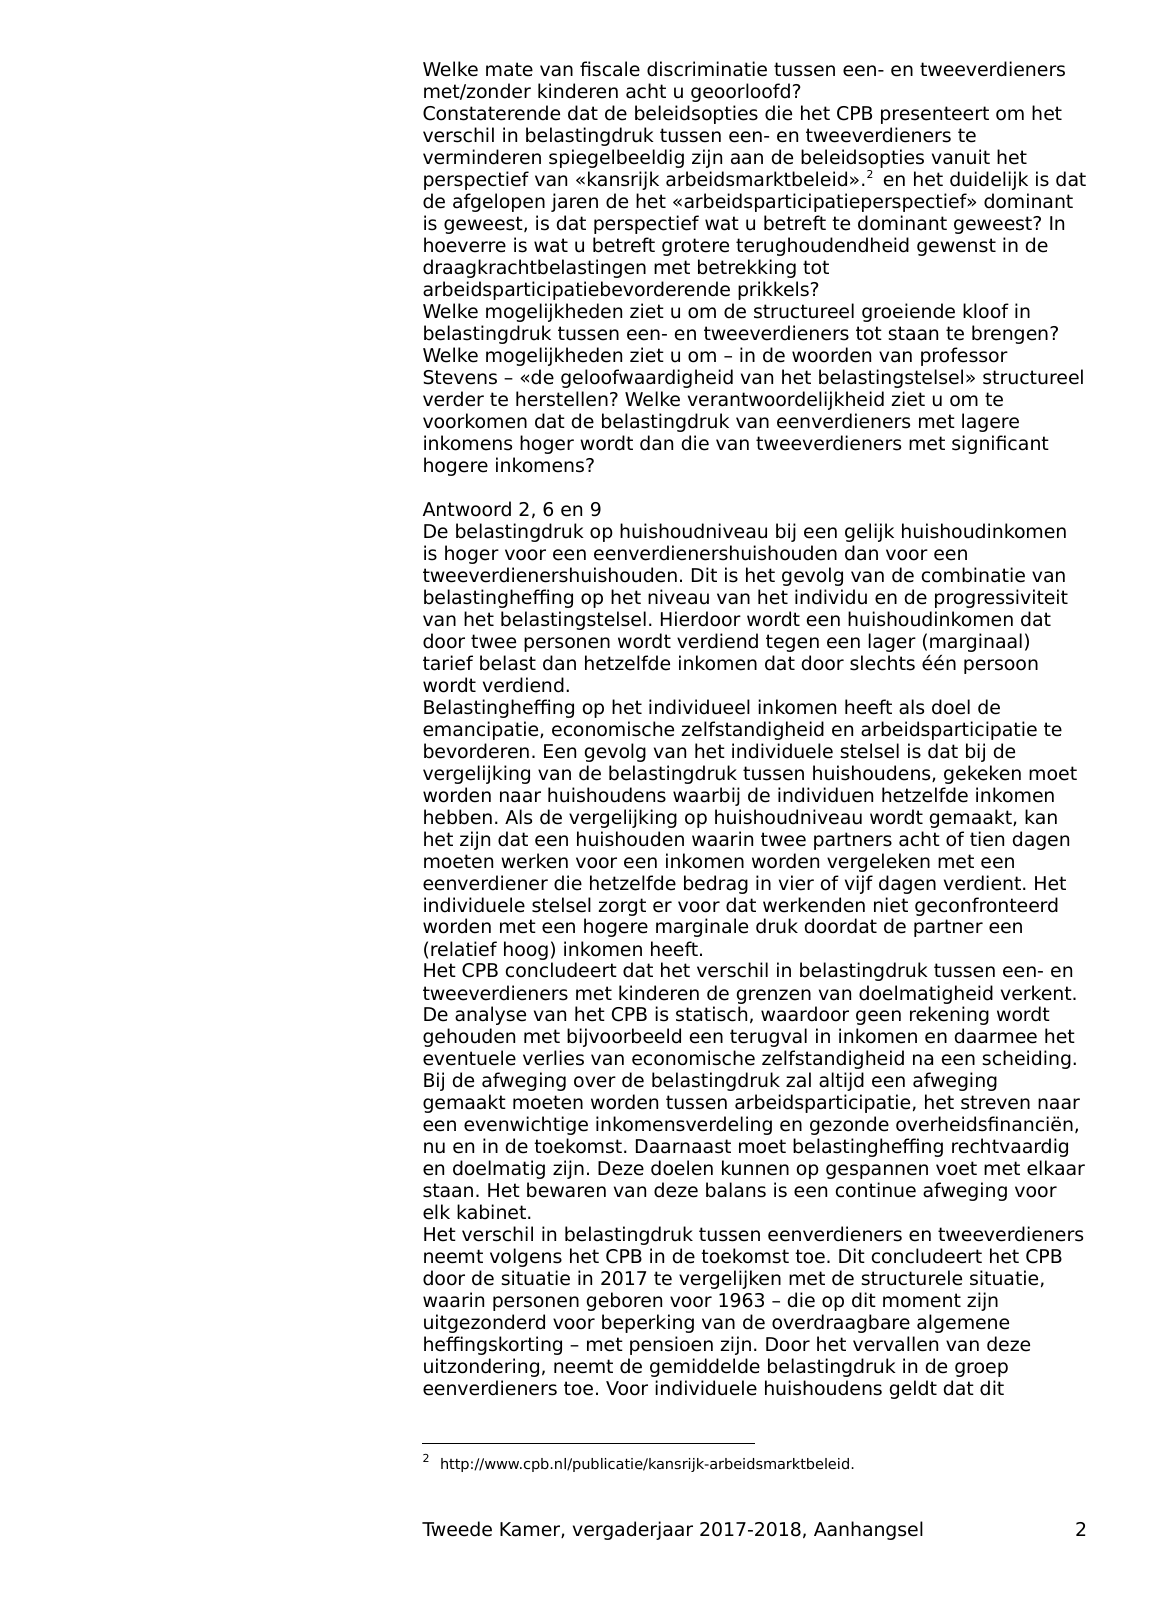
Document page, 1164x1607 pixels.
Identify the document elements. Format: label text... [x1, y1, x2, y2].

text Belastingheffing op het individueel inkomen heeft als doel de emancipatie, economische zelfstandigheid en arbeidsparticipatie te bevorderen. Een gevolg van het individuele stelsel is dat bij de vergelijking van de belastingdruk tussen huishoudens, gekeken moet worden naar huishoudens waarbij de individuen hetzelfde inkomen hebben. Als de vergelijking op huishoudniveau wordt gemaakt, kan het zijn dat een huishouden waarin twee partners acht of tien dagen moeten werken voor een inkomen worden vergeleken met een eenverdiener die hetzelfde bedrag in vier of vijf dagen verdient. Het individuele stelsel zorgt er voor dat werkenden niet geconfronteerd worden met een hogere marginale druk doordat de partner een (relatief hoog) inkomen heeft. [422, 697, 1087, 960]
text Antwoord 2, 6 en 9 [422, 499, 1087, 521]
text Het CPB concludeert dat het verschil in belastingdruk tussen een- en tweeverdieners met kinderen de grenzen van doelmatigheid verkent. [422, 960, 1087, 1004]
text http://www.cpb.nl/publicatie/kansrijk-arbeidsmarktbeleid. [422, 1452, 1087, 1474]
text Welke mate van fiscale discriminatie tussen een- en tweeverdieners met/zonder kinderen acht u geoorloofd? [422, 59, 1087, 103]
text Constaterende dat de beleidsopties die het CPB presenteert om het verschil in belastingdruk tussen een- en tweeverdieners te verminderen spiegelbeeldig zijn aan de beleidsopties vanuit het perspectief van «kansrijk arbeidsmarktbeleid». en het duidelijk is dat de afgelopen jaren de het «arbeidsparticipatieperspectief» dominant is geweest, is dat perspectief wat u betreft te dominant geweest? In hoeverre is wat u betreft grotere terughoudendheid gewenst in de draagkrachtbelastingen met betrekking tot arbeidsparticipatiebevorderende prikkels? [422, 103, 1087, 301]
text Het verschil in belastingdruk tussen eenverdieners en tweeverdieners neemt volgens het CPB in de toekomst toe. Dit concludeert het CPB door de situatie in 2017 te vergelijken met de structurele situatie, waarin personen geboren voor 1963 – die op dit moment zijn uitgezonderd voor beperking van de overdraagbare algemene heffingskorting – met pensioen zijn. Door het vervallen van deze uitzondering, neemt de gemiddelde belastingdruk in de groep eenverdieners toe. Voor individuele huishoudens geldt dat dit [422, 1224, 1087, 1400]
text De analyse van het CPB is statisch, waardoor geen rekening wordt gehouden met bijvoorbeeld een terugval in inkomen en daarmee het eventuele verlies van economische zelfstandigheid na een scheiding. Bij de afweging over de belastingdruk zal altijd een afweging gemaakt moeten worden tussen arbeidsparticipatie, het streven naar een evenwichtige inkomensverdeling en gezonde overheidsfinanciën, nu en in de toekomst. Daarnaast moet belastingheffing rechtvaardig en doelmatig zijn. Deze doelen kunnen op gespannen voet met elkaar staan. Het bewaren van deze balans is een continue afweging voor elk kabinet. [422, 1004, 1087, 1224]
text De belastingdruk op huishoudniveau bij een gelijk huishoudinkomen is hoger voor een eenverdienershuishouden dan voor een tweeverdienershuishouden. Dit is het gevolg van de combinatie van belastingheffing op het niveau van het individu en de progressiviteit van het belastingstelsel. Hierdoor wordt een huishoudinkomen dat door twee personen wordt verdiend tegen een lager (marginaal) tarief belast dan hetzelfde inkomen dat door slechts één persoon wordt verdiend. [422, 521, 1087, 697]
text Welke mogelijkheden ziet u om de structureel groeiende kloof in belastingdruk tussen een- en tweeverdieners tot staan te brengen? Welke mogelijkheden ziet u om – in de woorden van professor Stevens – «de geloofwaardigheid van het belastingstelsel» structureel verder te herstellen? Welke verantwoordelijkheid ziet u om te voorkomen dat de belastingdruk van eenverdieners met lagere inkomens hoger wordt dan die van tweeverdieners met significant hogere inkomens? [422, 301, 1087, 477]
